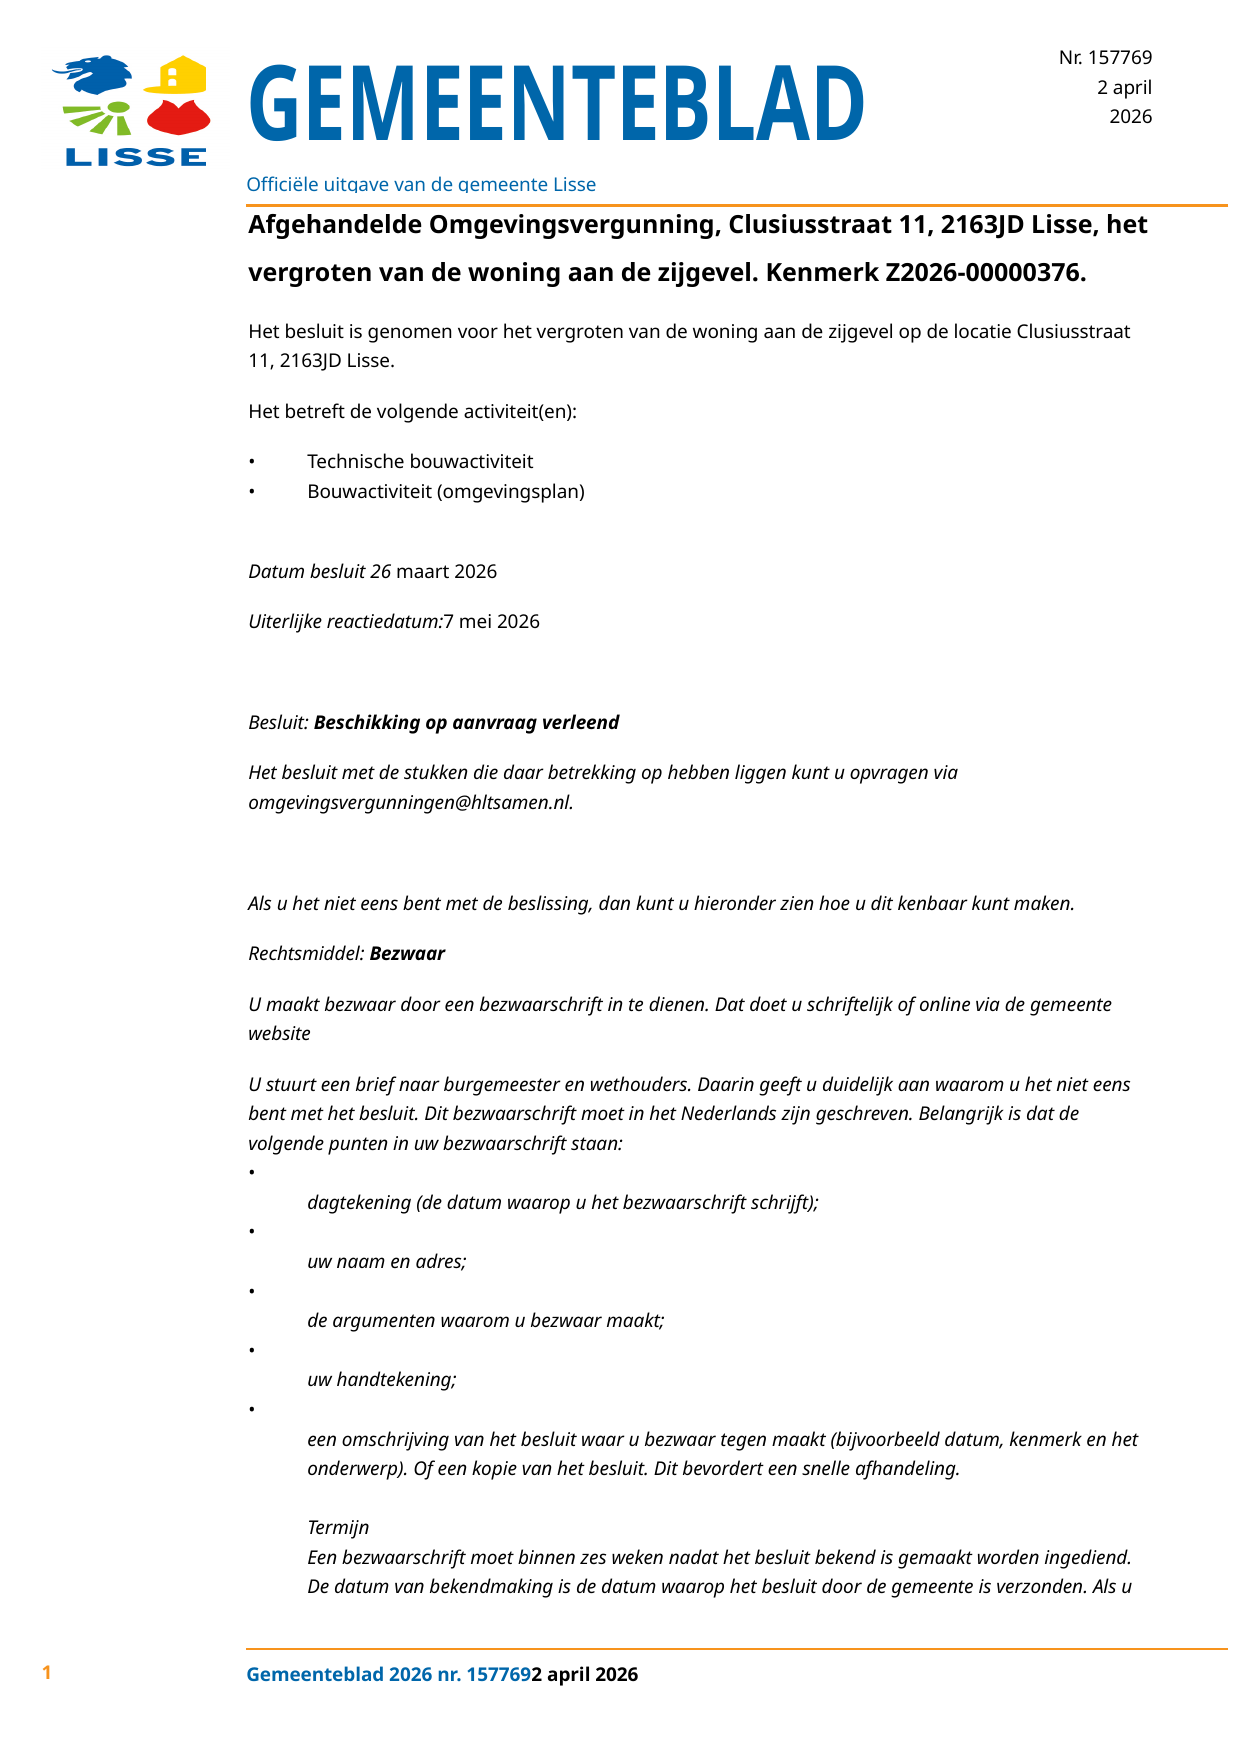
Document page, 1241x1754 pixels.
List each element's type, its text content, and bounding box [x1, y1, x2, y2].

list Technische bouwactiviteit [248, 448, 1152, 474]
text Datum besluit 26 maart 2026 [248, 558, 1152, 584]
text U maakt bezwaar door een bezwaarschrift in te dienen. Dat doet u schriftelijk of online via de gemeente website [248, 991, 1152, 1046]
list uw naam en adres; [248, 1248, 1152, 1274]
list dagtekening (de datum waarop u het bezwaarschrift schrijft); [248, 1189, 1152, 1215]
text Uiterlijke reactiedatum:7 mei 2026 [248, 608, 1152, 634]
list uw handtekening; [248, 1367, 1152, 1392]
list de argumenten waarom u bezwaar maakt; [248, 1307, 1152, 1333]
text U stuurt een brief naar burgemeester en wethouders. Daarin geeft u duidelijk aan waarom u het niet eens bent met het besluit. Dit bezwaarschrift moet in het Nederlands zijn geschreven. Belangrijk is dat de volgende punten in uw bezwaarschrift staan: [248, 1071, 1152, 1156]
text Het betreft de volgende activiteit(en): [248, 398, 1152, 424]
text Rechtsmiddel: Bezwaar [248, 940, 1152, 966]
list een omschrijving van het besluit waar u bezwaar tegen maakt (bijvoorbeeld datum, kenmerk en het onderwerp). Of een kopie van het besluit. Dit bevordert een snelle afhandeling. [248, 1426, 1152, 1481]
list Een bezwaarschrift moet binnen zes weken nadat het besluit bekend is gemaakt worden ingediend. De datum van bekendmaking is de datum waarop het besluit door de gemeente is verzonden. Als u [248, 1544, 1152, 1599]
text Het besluit is genomen voor het vergroten van de woning aan de zijgevel op de locatie Clusiusstraat 11, 2163JD Lisse. [248, 318, 1152, 373]
text Afgehandelde Omgevingsvergunning, Clusiusstraat 11, 2163JD Lisse, het vergroten van de woning aan de zijgevel. Kenmerk Z2026-00000376. [248, 207, 1152, 288]
text Het besluit met de stukken die daar betrekking op hebben liggen kunt u opvragen via omgevingsvergunningen@hltsamen.nl. [248, 759, 1152, 815]
list Termijn [248, 1514, 1152, 1540]
picture [41, 47, 231, 172]
text Besluit: Beschikking op aanvraag verleend [248, 709, 1152, 735]
text Als u het niet eens bent met de beslissing, dan kunt u hieronder zien hoe u dit kenbaar kunt maken. [248, 890, 1152, 916]
list Bouwactiviteit (omgevingsplan) [248, 478, 1152, 504]
